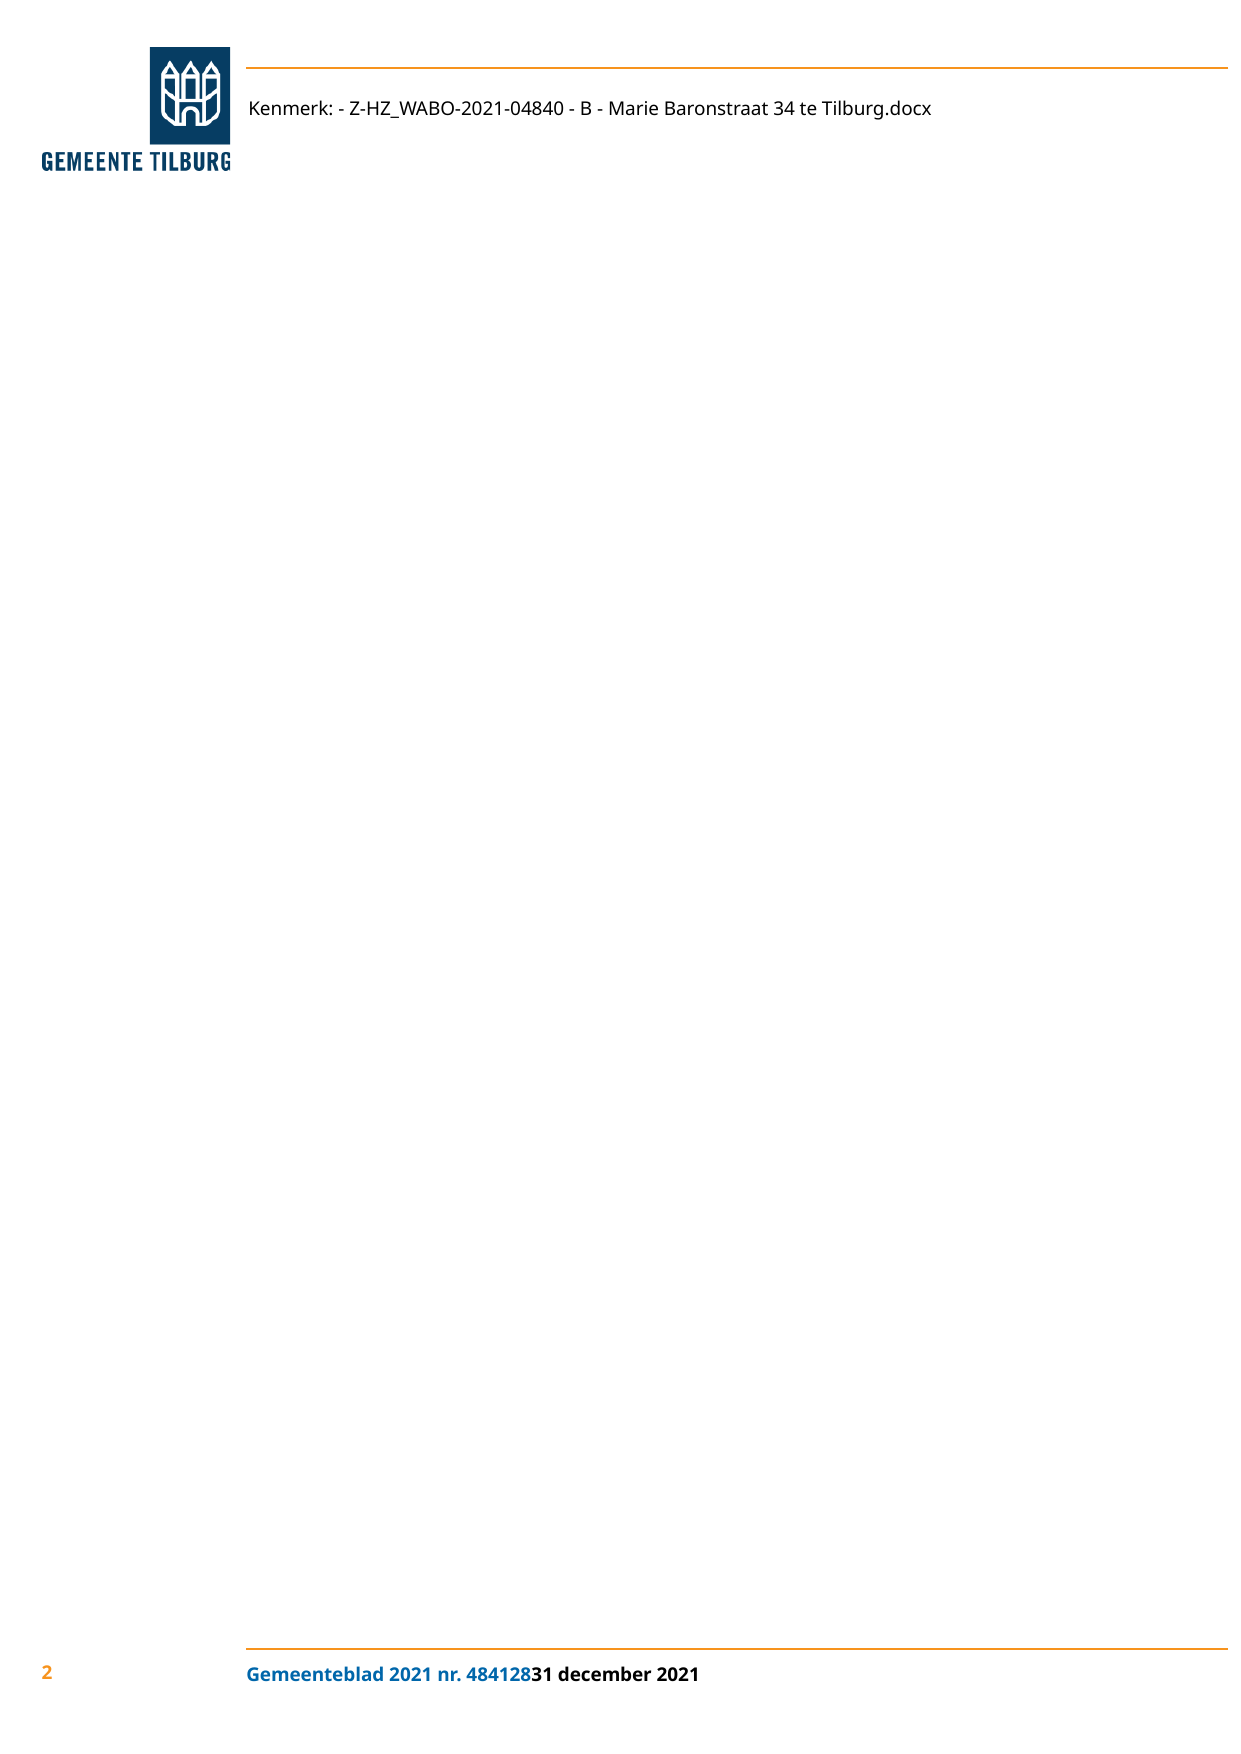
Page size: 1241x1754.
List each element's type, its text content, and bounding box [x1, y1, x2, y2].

text Kenmerk: - Z-HZ_WABO-2021-04840 - B - Marie Baronstraat 34 te Tilburg.docx [248, 95, 1152, 121]
picture [41, 47, 231, 172]
